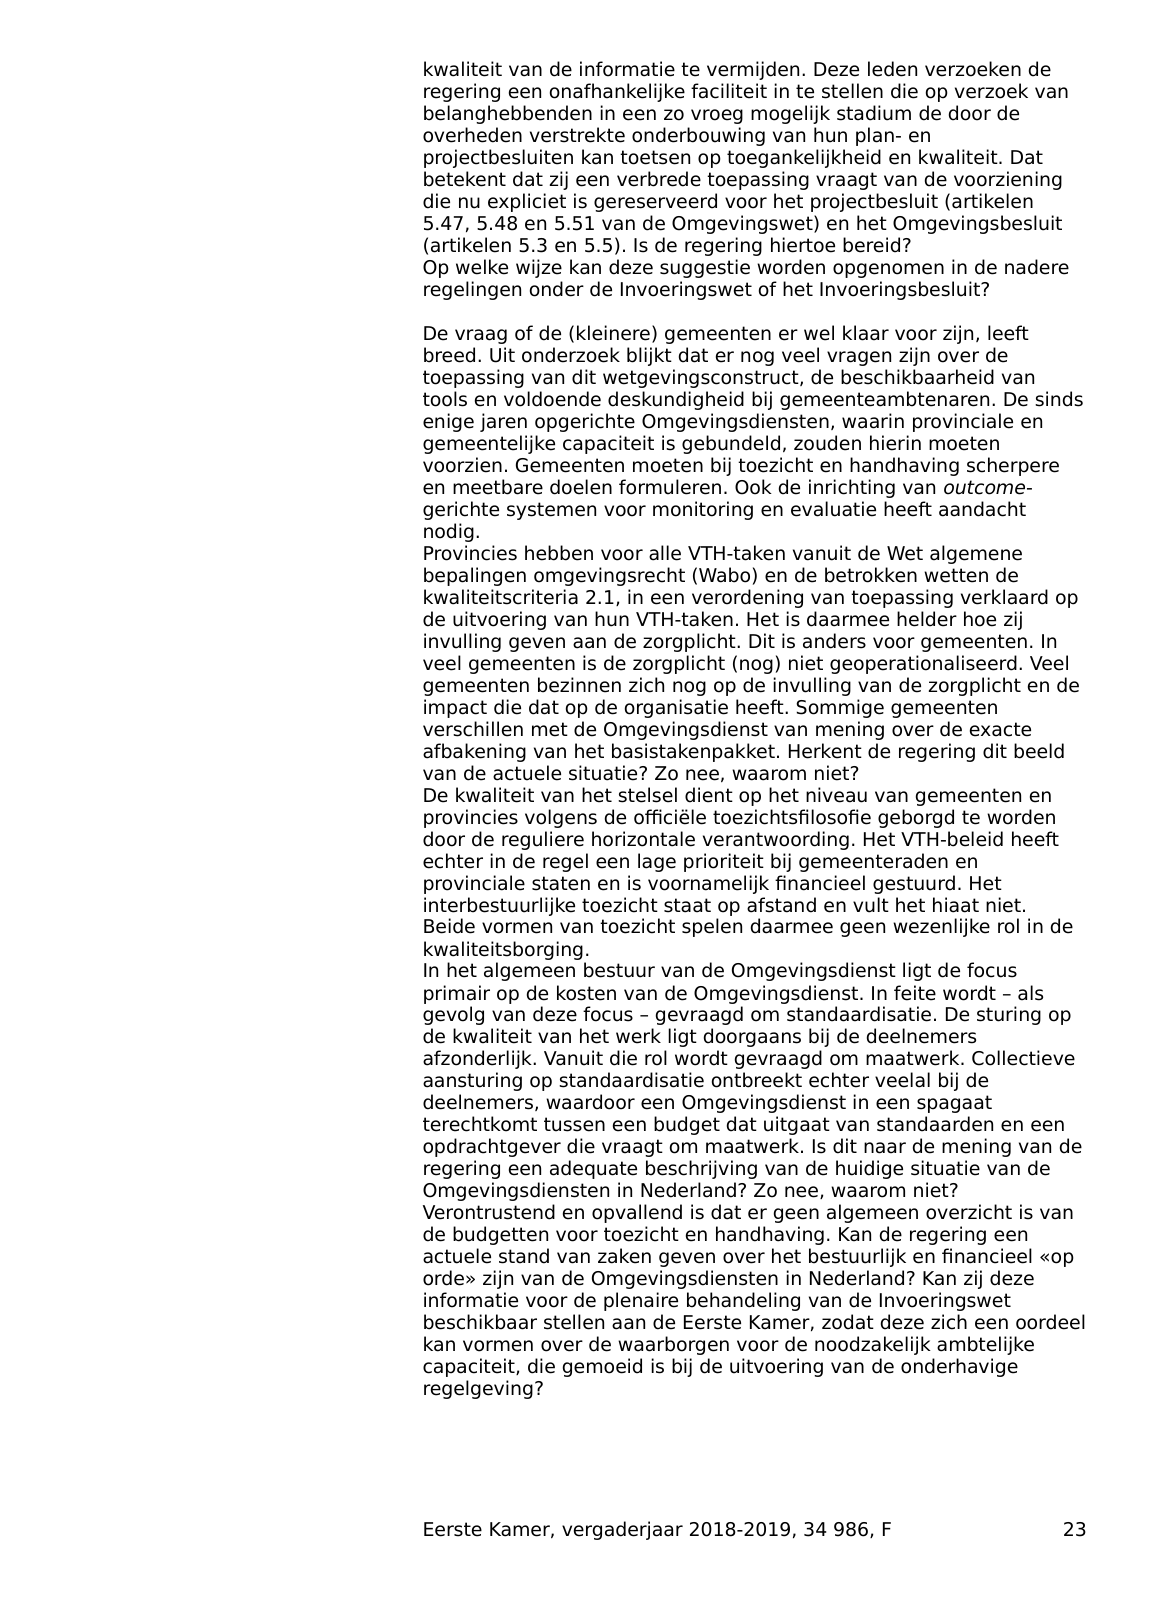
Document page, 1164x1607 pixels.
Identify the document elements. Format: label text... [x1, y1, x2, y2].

text kwaliteit van de informatie te vermijden. Deze leden verzoeken de regering een onafhankelijke faciliteit in te stellen die op verzoek van belanghebbenden in een zo vroeg mogelijk stadium de door de overheden verstrekte onderbouwing van hun plan- en projectbesluiten kan toetsen op toegankelijkheid en kwaliteit. Dat betekent dat zij een verbrede toepassing vraagt van de voorziening die nu expliciet is gereserveerd voor het projectbesluit (artikelen 5.47, 5.48 en 5.51 van de Omgevingswet) en het Omgevingsbesluit (artikelen 5.3 en 5.5). Is de regering hiertoe bereid? [422, 59, 1087, 257]
text Op welke wijze kan deze suggestie worden opgenomen in de nadere regelingen onder de Invoeringswet of het Invoeringsbesluit? [422, 257, 1087, 301]
text De kwaliteit van het stelsel dient op het niveau van gemeenten en provincies volgens de officiële toezichtsfilosofie geborgd te worden door de reguliere horizontale verantwoording. Het VTH-beleid heeft echter in de regel een lage prioriteit bij gemeenteraden en provinciale staten en is voornamelijk financieel gestuurd. Het interbestuurlijke toezicht staat op afstand en vult het hiaat niet. Beide vormen van toezicht spelen daarmee geen wezenlijke rol in de kwaliteitsborging. [422, 784, 1087, 960]
text In het algemeen bestuur van de Omgevingsdienst ligt de focus primair op de kosten van de Omgevingsdienst. In feite wordt – als gevolg van deze focus – gevraagd om standaardisatie. De sturing op de kwaliteit van het werk ligt doorgaans bij de deelnemers afzonderlijk. Vanuit die rol wordt gevraagd om maatwerk. Collectieve aansturing op standaardisatie ontbreekt echter veelal bij de deelnemers, waardoor een Omgevingsdienst in een spagaat terechtkomt tussen een budget dat uitgaat van standaarden en een opdrachtgever die vraagt om maatwerk. Is dit naar de mening van de regering een adequate beschrijving van de huidige situatie van de Omgevingsdiensten in Nederland? Zo nee, waarom niet? [422, 960, 1087, 1202]
text Verontrustend en opvallend is dat er geen algemeen overzicht is van de budgetten voor toezicht en handhaving. Kan de regering een actuele stand van zaken geven over het bestuurlijk en financieel «op orde» zijn van de Omgevingsdiensten in Nederland? Kan zij deze informatie voor de plenaire behandeling van de Invoeringswet beschikbaar stellen aan de Eerste Kamer, zodat deze zich een oordeel kan vormen over de waarborgen voor de noodzakelijk ambtelijke capaciteit, die gemoeid is bij de uitvoering van de onderhavige regelgeving? [422, 1202, 1087, 1400]
text Provincies hebben voor alle VTH-taken vanuit de Wet algemene bepalingen omgevingsrecht (Wabo) en de betrokken wetten de kwaliteitscriteria 2.1, in een verordening van toepassing verklaard op de uitvoering van hun VTH-taken. Het is daarmee helder hoe zij invulling geven aan de zorgplicht. Dit is anders voor gemeenten. In veel gemeenten is de zorgplicht (nog) niet geoperationaliseerd. Veel gemeenten bezinnen zich nog op de invulling van de zorgplicht en de impact die dat op de organisatie heeft. Sommige gemeenten verschillen met de Omgevingsdienst van mening over de exacte afbakening van het basistakenpakket. Herkent de regering dit beeld van de actuele situatie? Zo nee, waarom niet? [422, 543, 1087, 784]
text De vraag of de (kleinere) gemeenten er wel klaar voor zijn, leeft breed. Uit onderzoek blijkt dat er nog veel vragen zijn over de toepassing van dit wetgevingsconstruct, de beschikbaarheid van tools en voldoende deskundigheid bij gemeenteambtenaren. De sinds enige jaren opgerichte Omgevingsdiensten, waarin provinciale en gemeentelijke capaciteit is gebundeld, zouden hierin moeten voorzien. Gemeenten moeten bij toezicht en handhaving scherpere en meetbare doelen formuleren. Ook de inrichting van outcome-gerichte systemen voor monitoring en evaluatie heeft aandacht nodig. [422, 323, 1087, 543]
